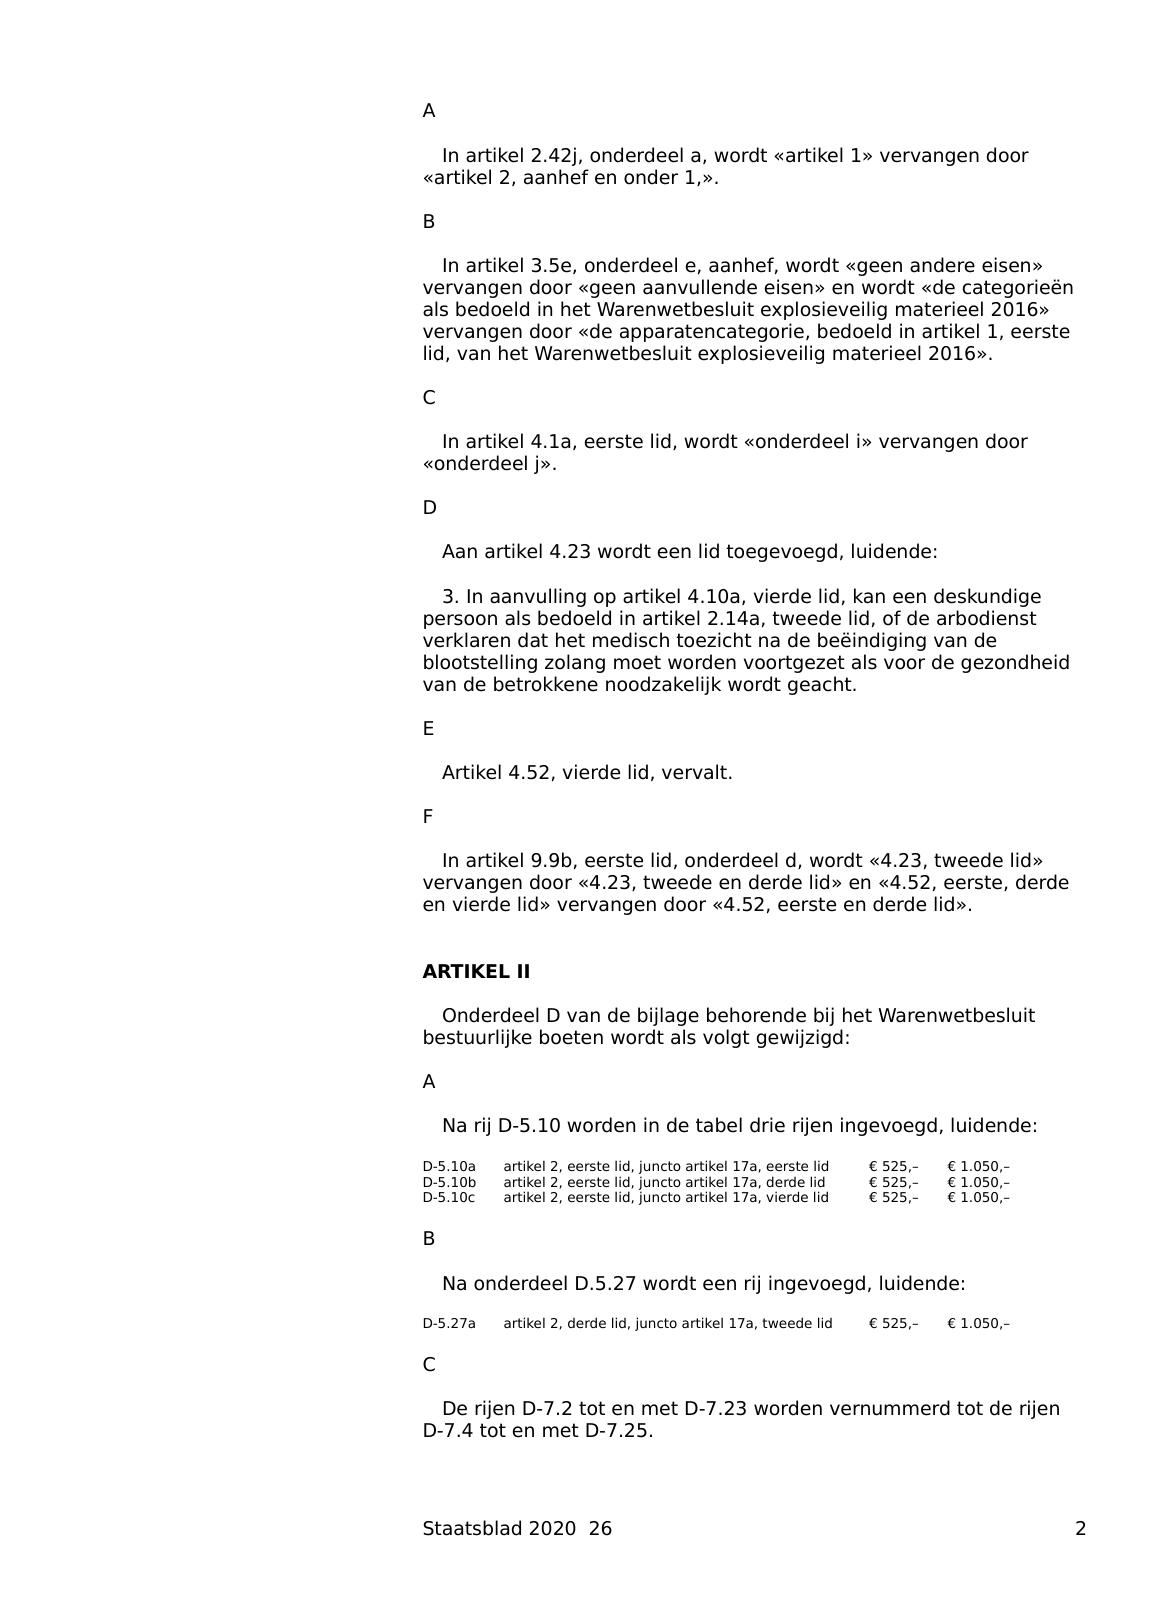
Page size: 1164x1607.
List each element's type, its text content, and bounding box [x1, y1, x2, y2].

text In artikel 3.5e, onderdeel e, aanhef, wordt «geen andere eisen» vervangen door «geen aanvullende eisen» en wordt «de categorieën als bedoeld in het Warenwetbesluit explosieveilig materieel 2016» vervangen door «de apparatencategorie, bedoeld in artikel 1, eerste lid, van het Warenwetbesluit explosieveilig materieel 2016». [422, 255, 1087, 365]
table_header € 1.050,– [941, 1159, 1030, 1174]
subtitle ARTIKEL II [422, 961, 1087, 982]
table_header artikel 2, derde lid, juncto artikel 17a, tweede lid [497, 1316, 863, 1332]
table_cell artikel 2, eerste lid, juncto artikel 17a, derde lid [497, 1175, 863, 1190]
text In artikel 9.9b, eerste lid, onderdeel d, wordt «4.23, tweede lid» vervangen door «4.23, tweede en derde lid» en «4.52, eerste, derde en vierde lid» vervangen door «4.52, eerste en derde lid». [422, 850, 1087, 916]
table_cell D-5.10b [422, 1175, 497, 1190]
table_header € 525,– [863, 1316, 941, 1332]
table_header [1030, 1316, 1087, 1332]
table_cell € 1.050,– [941, 1175, 1030, 1190]
table_cell € 525,– [863, 1190, 941, 1206]
text In artikel 2.42j, onderdeel a, wordt «artikel 1» vervangen door «artikel 2, aanhef en onder 1,». [422, 144, 1087, 188]
table_header D-5.10a [422, 1159, 497, 1174]
text C [422, 387, 1087, 409]
text E [422, 718, 1087, 740]
text Onderdeel D van de bijlage behorende bij het Warenwetbesluit bestuurlijke boeten wordt als volgt gewijzigd: [422, 1005, 1087, 1049]
text A [422, 100, 1087, 122]
table_cell [1030, 1190, 1087, 1206]
text Na onderdeel D.5.27 wordt een rij ingevoegd, luidende: [422, 1272, 1087, 1294]
text B [422, 1228, 1087, 1250]
table_cell [1030, 1175, 1087, 1190]
table_cell € 1.050,– [941, 1190, 1030, 1206]
text C [422, 1354, 1087, 1376]
text 3. In aanvulling op artikel 4.10a, vierde lid, kan een deskundige persoon als bedoeld in artikel 2.14a, tweede lid, of de arbodienst verklaren dat het medisch toezicht na de beëindiging van de blootstelling zolang moet worden voortgezet als voor de gezondheid van de betrokkene noodzakelijk wordt geacht. [422, 586, 1087, 696]
table_header D-5.27a [422, 1316, 497, 1332]
text Na rij D-5.10 worden in de tabel drie rijen ingevoegd, luidende: [422, 1115, 1087, 1137]
text De rijen D-7.2 tot en met D-7.23 worden vernummerd tot de rijen D-7.4 tot en met D-7.25. [422, 1398, 1087, 1442]
text Aan artikel 4.23 wordt een lid toegevoegd, luidende: [422, 541, 1087, 563]
table_cell € 525,– [863, 1175, 941, 1190]
table_header € 525,– [863, 1159, 941, 1174]
text In artikel 4.1a, eerste lid, wordt «onderdeel i» vervangen door «onderdeel j». [422, 431, 1087, 475]
table_header [1030, 1159, 1087, 1174]
text D [422, 497, 1087, 519]
table_cell D-5.10c [422, 1190, 497, 1206]
text Artikel 4.52, vierde lid, vervalt. [422, 762, 1087, 784]
text B [422, 211, 1087, 233]
table_header € 1.050,– [941, 1316, 1030, 1332]
text A [422, 1071, 1087, 1093]
table_header artikel 2, eerste lid, juncto artikel 17a, eerste lid [497, 1159, 863, 1174]
table_cell artikel 2, eerste lid, juncto artikel 17a, vierde lid [497, 1190, 863, 1206]
text F [422, 806, 1087, 828]
